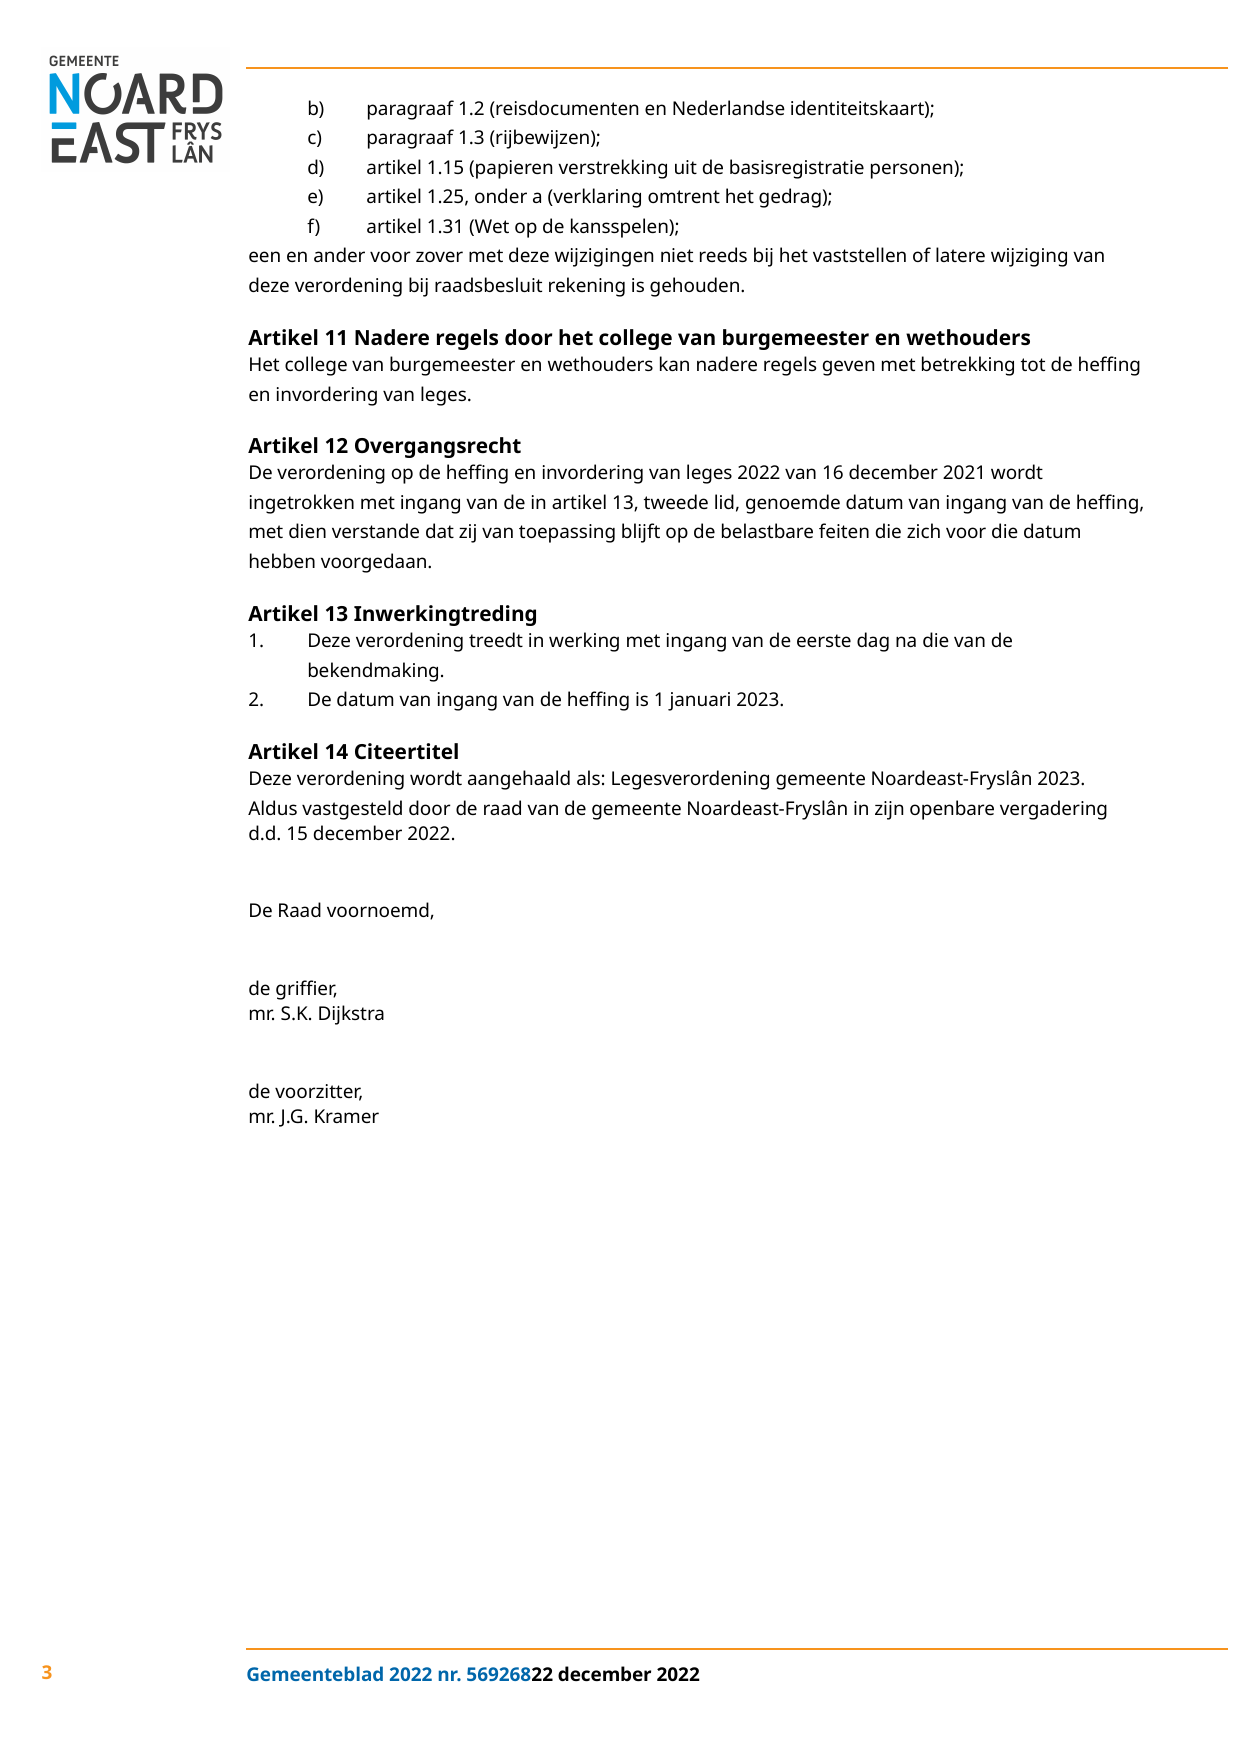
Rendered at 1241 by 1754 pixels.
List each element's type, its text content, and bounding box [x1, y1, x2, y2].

text De Raad voornoemd, [248, 898, 1152, 923]
text Artikel 11 Nadere regels door het college van burgemeester en wethouders [248, 323, 1152, 351]
text de voorzitter, [248, 1078, 1152, 1103]
list paragraaf 1.2 (reisdocumenten en Nederlandse identiteitskaart); [307, 95, 1152, 121]
text een en ander voor zover met deze wijzigingen niet reeds bij het vaststellen of latere wijziging van deze verordening bij raadsbesluit rekening is gehouden. [248, 243, 1152, 298]
list artikel 1.31 (Wet op de kansspelen); [307, 213, 1152, 239]
text Artikel 14 Citeertitel [248, 737, 1152, 765]
list paragraaf 1.3 (rijbewijzen); [307, 124, 1152, 150]
list De datum van ingang van de heffing is 1 januari 2023. [248, 686, 1152, 712]
list artikel 1.25, onder a (verklaring omtrent het gedrag); [307, 183, 1152, 209]
text mr. S.K. Dijkstra [248, 1001, 1152, 1026]
text de griffier, [248, 975, 1152, 1001]
text Artikel 12 Overgangsrecht [248, 431, 1152, 459]
picture [41, 47, 231, 172]
text Aldus vastgesteld door de raad van de gemeente Noardeast-Fryslân in zijn openbare vergadering [248, 795, 1152, 821]
text De verordening op de heffing en invordering van leges 2022 van 16 december 2021 wordt ingetrokken met ingang van de in artikel 13, tweede lid, genoemde datum van ingang van de heffing, met dien verstande dat zij van toepassing blijft op de belastbare feiten die zich voor die datum hebben voorgedaan. [248, 459, 1152, 574]
text Artikel 13 Inwerkingtreding [248, 599, 1152, 627]
list artikel 1.15 (papieren verstrekking uit de basisregistratie personen); [307, 154, 1152, 180]
text mr. J.G. Kramer [248, 1103, 1152, 1129]
list Deze verordening treedt in werking met ingang van de eerste dag na die van de bekendmaking. [248, 627, 1152, 682]
text Deze verordening wordt aangehaald als: Legesverordening gemeente Noardeast-Fryslân 2023. [248, 765, 1152, 791]
text Het college van burgemeester en wethouders kan nadere regels geven met betrekking tot de heffing en invordering van leges. [248, 351, 1152, 406]
text d.d. 15 december 2022. [248, 821, 1152, 846]
